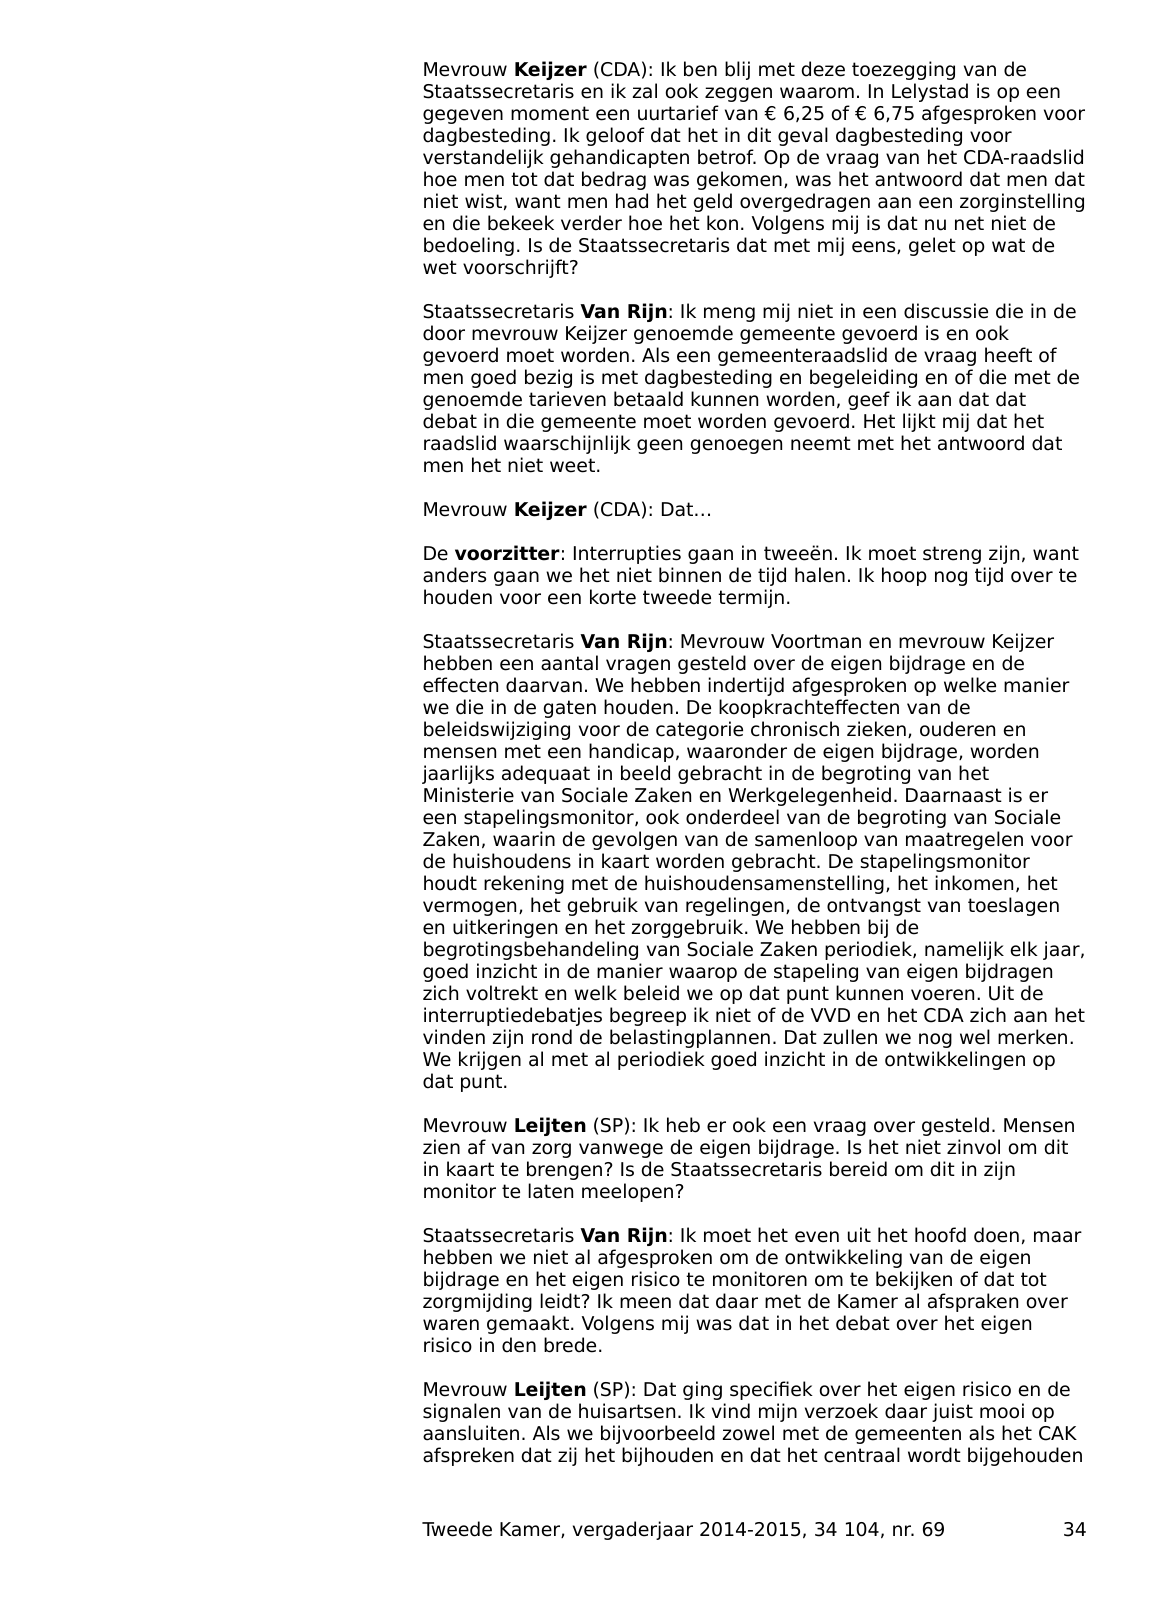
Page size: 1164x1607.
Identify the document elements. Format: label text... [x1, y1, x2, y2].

text Staatssecretaris Van Rijn: Ik moet het even uit het hoofd doen, maar hebben we niet al afgesproken om de ontwikkeling van de eigen bijdrage en het eigen risico te monitoren om te bekijken of dat tot zorgmijding leidt? Ik meen dat daar met de Kamer al afspraken over waren gemaakt. Volgens mij was dat in het debat over het eigen risico in den brede. [422, 1225, 1087, 1357]
text Mevrouw Keijzer (CDA): Dat… [422, 499, 1087, 521]
text Mevrouw Leijten (SP): Dat ging specifiek over het eigen risico en de signalen van de huisartsen. Ik vind mijn verzoek daar juist mooi op aansluiten. Als we bijvoorbeeld zowel met de gemeenten als het CAK afspreken dat zij het bijhouden en dat het centraal wordt bijgehouden [422, 1379, 1087, 1467]
text Mevrouw Keijzer (CDA): Ik ben blij met deze toezegging van de Staatssecretaris en ik zal ook zeggen waarom. In Lelystad is op een gegeven moment een uurtarief van € 6,25 of € 6,75 afgesproken voor dagbesteding. Ik geloof dat het in dit geval dagbesteding voor verstandelijk gehandicapten betrof. Op de vraag van het CDA-raadslid hoe men tot dat bedrag was gekomen, was het antwoord dat men dat niet wist, want men had het geld overgedragen aan een zorginstelling en die bekeek verder hoe het kon. Volgens mij is dat nu net niet de bedoeling. Is de Staatssecretaris dat met mij eens, gelet op wat de wet voorschrijft? [422, 59, 1087, 279]
text Staatssecretaris Van Rijn: Ik meng mij niet in een discussie die in de door mevrouw Keijzer genoemde gemeente gevoerd is en ook gevoerd moet worden. Als een gemeenteraadslid de vraag heeft of men goed bezig is met dagbesteding en begeleiding en of die met de genoemde tarieven betaald kunnen worden, geef ik aan dat dat debat in die gemeente moet worden gevoerd. Het lijkt mij dat het raadslid waarschijnlijk geen genoegen neemt met het antwoord dat men het niet weet. [422, 301, 1087, 477]
text De voorzitter: Interrupties gaan in tweeën. Ik moet streng zijn, want anders gaan we het niet binnen de tijd halen. Ik hoop nog tijd over te houden voor een korte tweede termijn. [422, 543, 1087, 609]
text Mevrouw Leijten (SP): Ik heb er ook een vraag over gesteld. Mensen zien af van zorg vanwege de eigen bijdrage. Is het niet zinvol om dit in kaart te brengen? Is de Staatssecretaris bereid om dit in zijn monitor te laten meelopen? [422, 1115, 1087, 1203]
text Staatssecretaris Van Rijn: Mevrouw Voortman en mevrouw Keijzer hebben een aantal vragen gesteld over de eigen bijdrage en de effecten daarvan. We hebben indertijd afgesproken op welke manier we die in de gaten houden. De koopkrachteffecten van de beleidswijziging voor de categorie chronisch zieken, ouderen en mensen met een handicap, waaronder de eigen bijdrage, worden jaarlijks adequaat in beeld gebracht in de begroting van het Ministerie van Sociale Zaken en Werkgelegenheid. Daarnaast is er een stapelingsmonitor, ook onderdeel van de begroting van Sociale Zaken, waarin de gevolgen van de samenloop van maatregelen voor de huishoudens in kaart worden gebracht. De stapelingsmonitor houdt rekening met de huishoudensamenstelling, het inkomen, het vermogen, het gebruik van regelingen, de ontvangst van toeslagen en uitkeringen en het zorggebruik. We hebben bij de begrotingsbehandeling van Sociale Zaken periodiek, namelijk elk jaar, goed inzicht in de manier waarop de stapeling van eigen bijdragen zich voltrekt en welk beleid we op dat punt kunnen voeren. Uit de interruptiedebatjes begreep ik niet of de VVD en het CDA zich aan het vinden zijn rond de belastingplannen. Dat zullen we nog wel merken. We krijgen al met al periodiek goed inzicht in de ontwikkelingen op dat punt. [422, 631, 1087, 1093]
